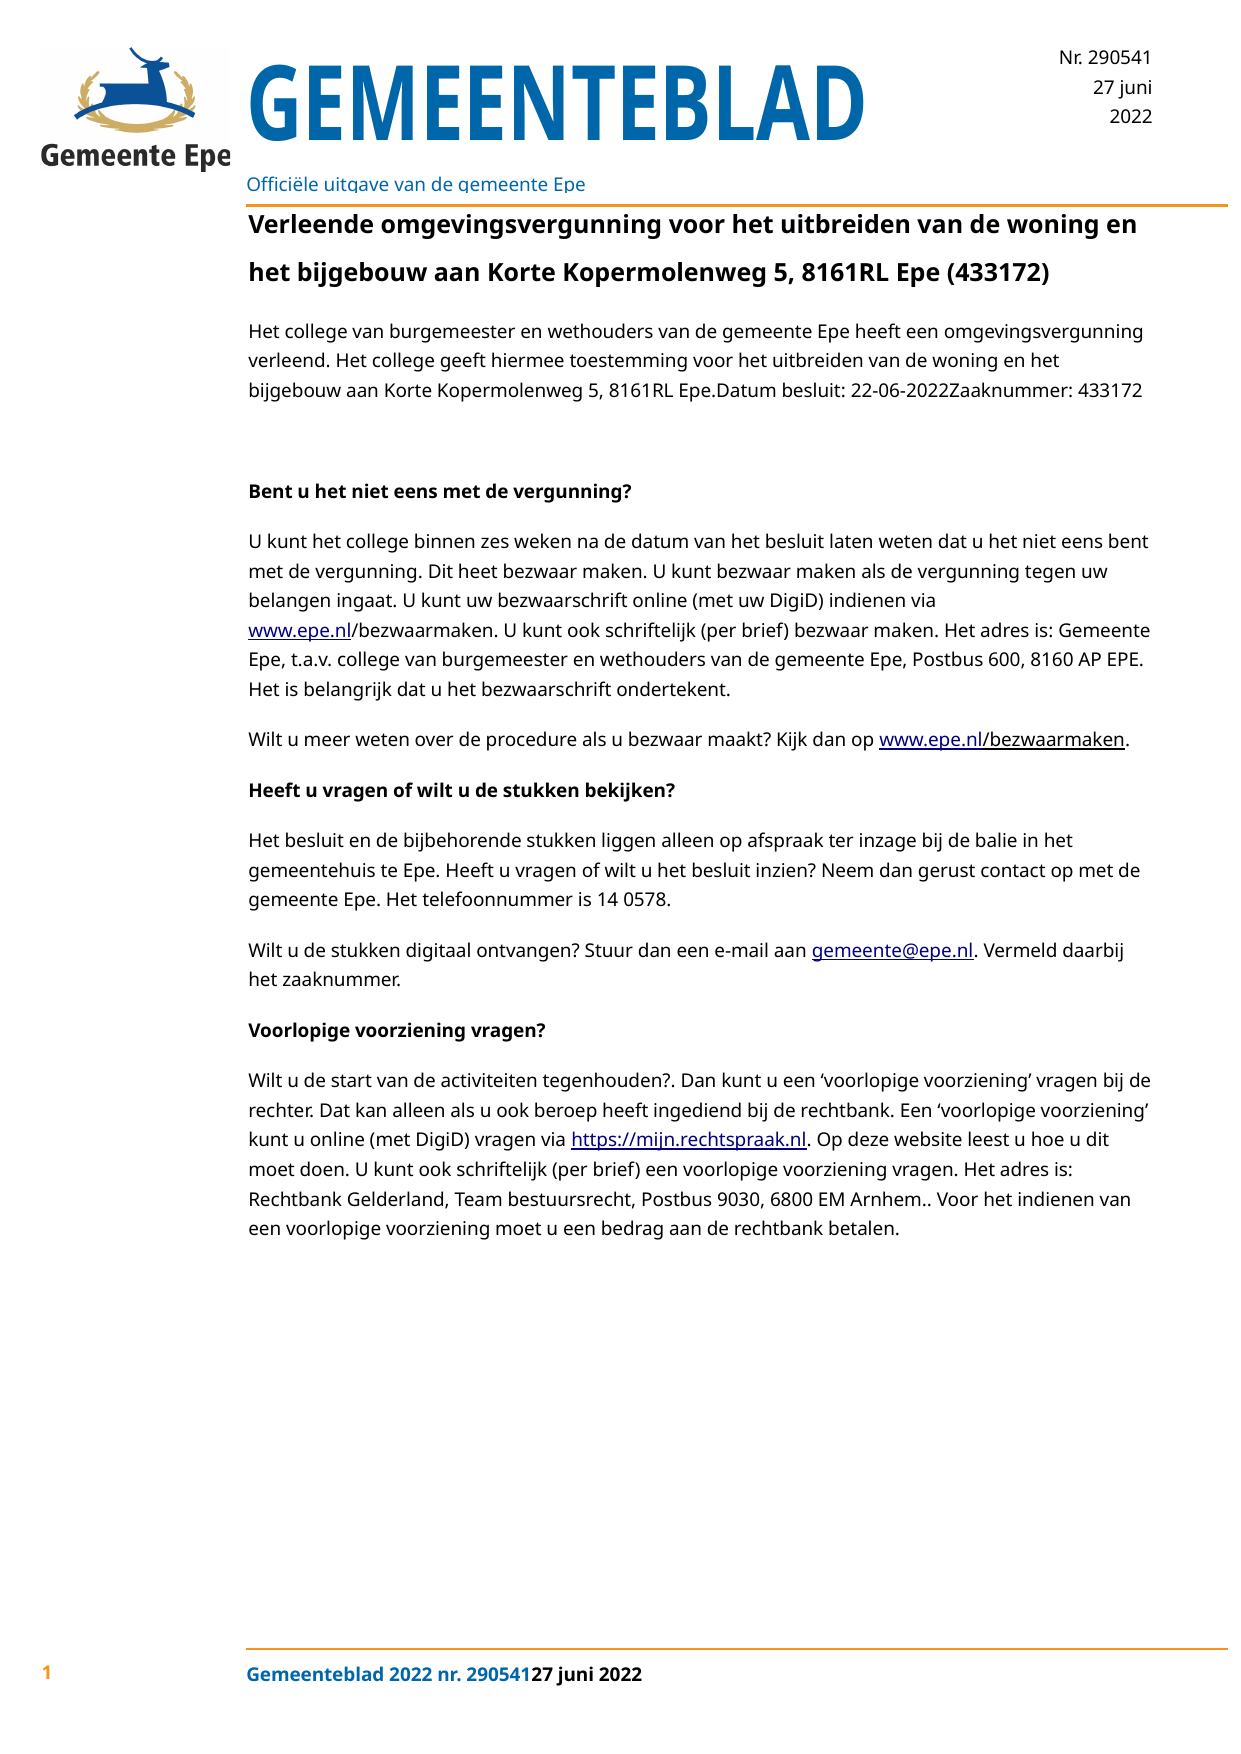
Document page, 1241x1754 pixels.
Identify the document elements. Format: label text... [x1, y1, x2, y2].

text U kunt het college binnen zes weken na de datum van het besluit laten weten dat u het niet eens bent met de vergunning. Dit heet bezwaar maken. U kunt bezwaar maken als de vergunning tegen uw belangen ingaat. U kunt uw bezwaarschrift online (met uw DigiD) indienen via www.epe.nl/bezwaarmaken. U kunt ook schriftelijk (per brief) bezwaar maken. Het adres is: Gemeente Epe, t.a.v. college van burgemeester en wethouders van de gemeente Epe, Postbus 600, 8160 AP EPE. Het is belangrijk dat u het bezwaarschrift ondertekent. [248, 528, 1152, 702]
text Bent u het niet eens met de vergunning? [248, 478, 1152, 504]
text Wilt u de start van de activiteiten tegenhouden?. Dan kunt u een ‘voorlopige voorziening’ vragen bij de rechter. Dat kan alleen als u ook beroep heeft ingediend bij de rechtbank. Een ‘voorlopige voorziening’ kunt u online (met DigiD) vragen via https://mijn.rechtspraak.nl. Op deze website leest u hoe u dit moet doen. U kunt ook schriftelijk (per brief) een voorlopige voorziening vragen. Het adres is: Rechtbank Gelderland, Team bestuursrecht, Postbus 9030, 6800 EM Arnhem.. Voor het indienen van een voorlopige voorziening moet u een bedrag aan de rechtbank betalen. [248, 1067, 1152, 1241]
text Wilt u meer weten over de procedure als u bezwaar maakt? Kijk dan op www.epe.nl/bezwaarmaken. [248, 727, 1152, 752]
text Verleende omgevingsvergunning voor het uitbreiden van de woning en het bijgebouw aan Korte Kopermolenweg 5, 8161RL Epe (433172) [248, 207, 1152, 288]
text Wilt u de stukken digitaal ontvangen? Stuur dan een e-mail aan gemeente@epe.nl. Vermeld daarbij het zaaknummer. [248, 937, 1152, 992]
text Voorlopige voorziening vragen? [248, 1017, 1152, 1043]
text Het besluit en de bijbehorende stukken liggen alleen op afspraak ter inzage bij de balie in het gemeentehuis te Epe. Heeft u vragen of wilt u het besluit inzien? Neem dan gerust contact op met de gemeente Epe. Het telefoonnummer is 14 0578. [248, 827, 1152, 912]
text Het college van burgemeester en wethouders van de gemeente Epe heeft een omgevingsvergunning verleend. Het college geeft hiermee toestemming voor het uitbreiden van de woning en het bijgebouw aan Korte Kopermolenweg 5, 8161RL Epe.Datum besluit: 22-06-2022Zaaknummer: 433172 [248, 318, 1152, 403]
picture [41, 47, 231, 172]
text Heeft u vragen of wilt u de stukken bekijken? [248, 777, 1152, 803]
